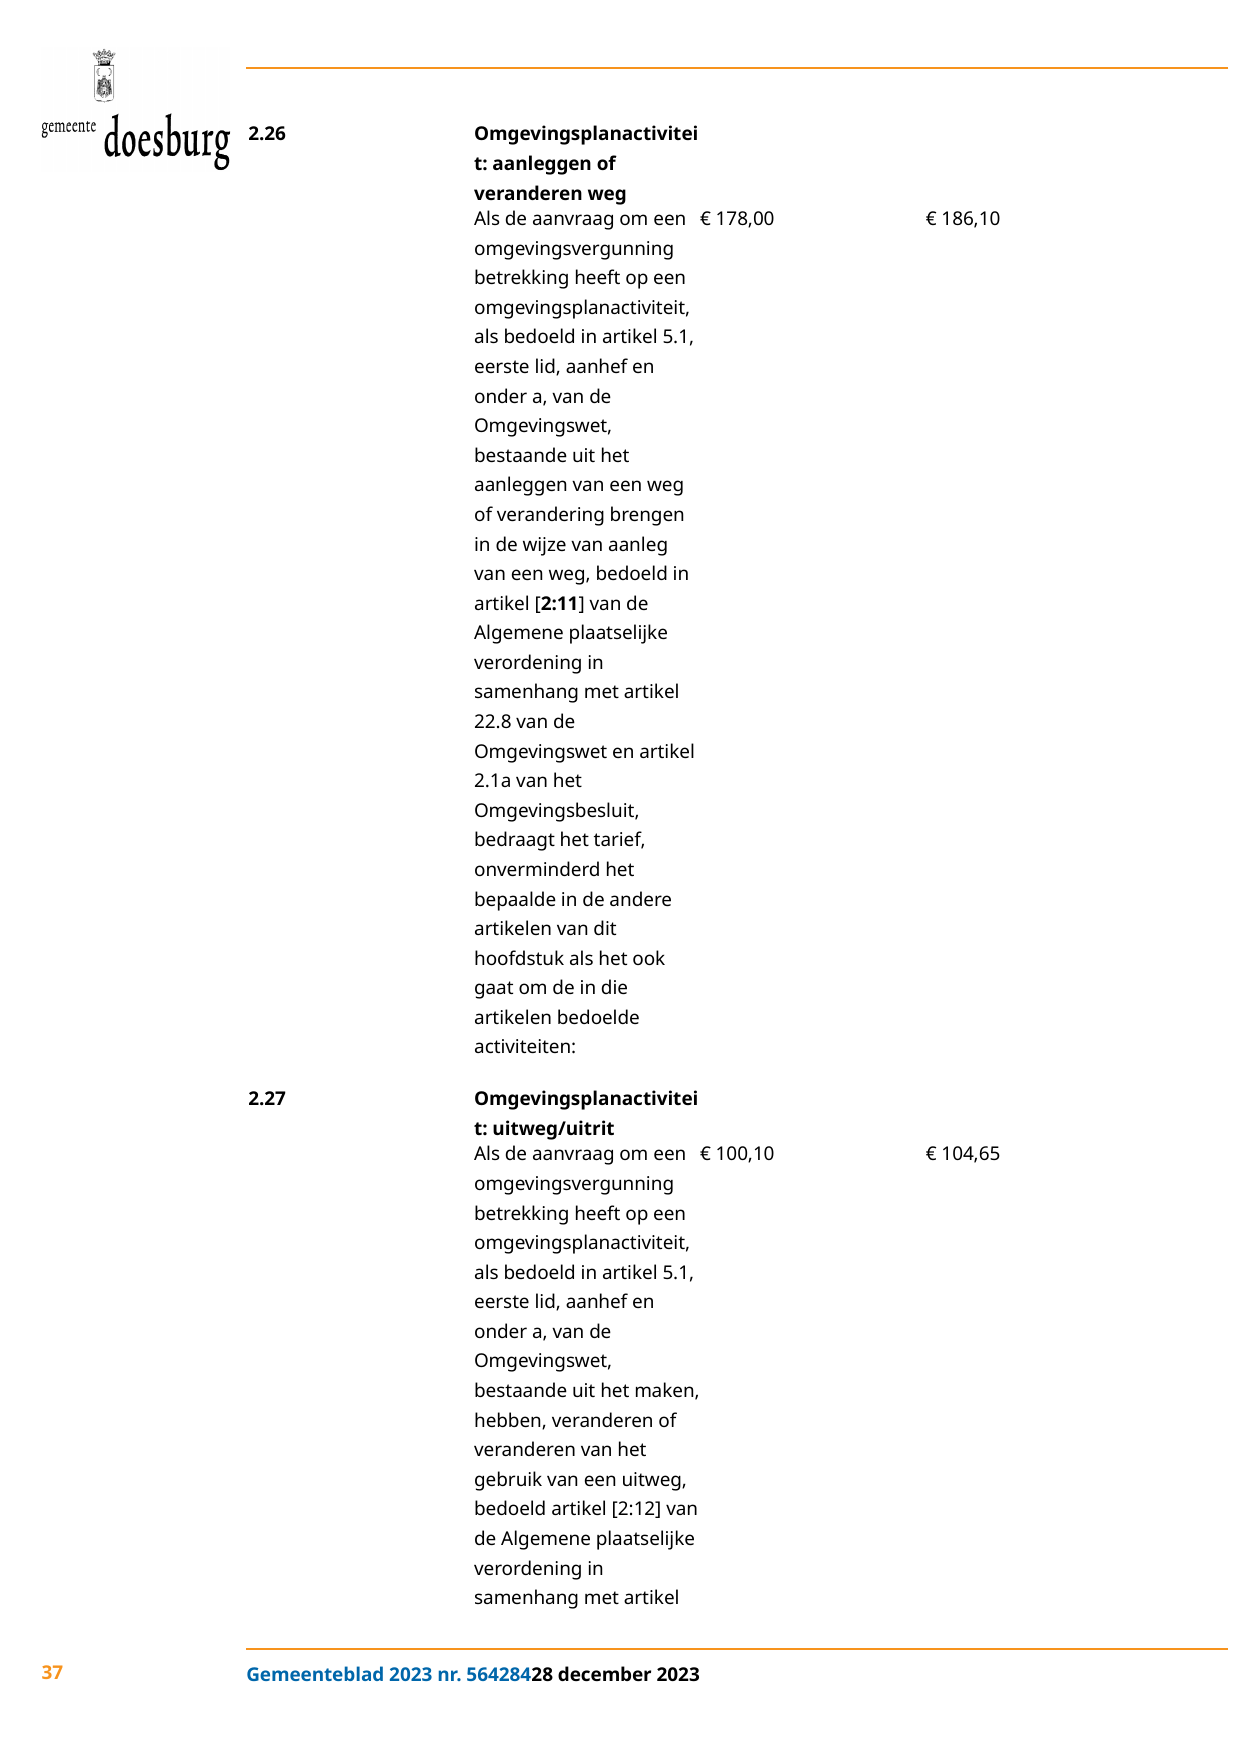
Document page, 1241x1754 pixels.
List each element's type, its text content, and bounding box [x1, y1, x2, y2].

table_cell [700, 121, 926, 205]
table_cell [926, 95, 1152, 121]
table_cell [248, 95, 474, 121]
table_cell [700, 1085, 926, 1141]
table_cell [926, 1085, 1152, 1141]
table_cell Omgevingsplanactiviteit: uitweg/uitrit [474, 1085, 700, 1141]
table_cell [248, 1060, 474, 1085]
table_cell 2.26 [248, 121, 474, 205]
table_cell 2.27 [248, 1085, 474, 1141]
table_cell Omgevingsplanactiviteit: aanleggen of veranderen weg [474, 121, 700, 205]
table_cell [700, 1060, 926, 1085]
table_cell [474, 95, 700, 121]
table_cell [474, 1060, 700, 1085]
table_cell € 178,00 [700, 205, 926, 1059]
table_cell € 100,10 [700, 1141, 926, 1610]
table_cell [248, 205, 474, 1059]
table_cell [248, 1141, 474, 1610]
table_cell € 104,65 [926, 1141, 1152, 1610]
table_cell Als de aanvraag om een omgevingsvergunning betrekking heeft op een omgevingsplanactiviteit, als bedoeld in artikel 5.1, eerste lid, aanhef en onder a, van de Omgevingswet, bestaande uit het aanleggen van een weg of verandering brengen in de wijze van aanleg van een weg, bedoeld in artikel [2:11] van de Algemene plaatselijke verordening in samenhang met artikel 22.8 van de Omgevingswet en artikel 2.1a van het Omgevingsbesluit, bedraagt het tarief, onverminderd het bepaalde in de andere artikelen van dit hoofdstuk als het ook gaat om de in die artikelen bedoelde activiteiten: [474, 205, 700, 1059]
table_cell [926, 1060, 1152, 1085]
table_cell € 186,10 [926, 205, 1152, 1059]
table_cell Als de aanvraag om een omgevingsvergunning betrekking heeft op een omgevingsplanactiviteit, als bedoeld in artikel 5.1, eerste lid, aanhef en onder a, van de Omgevingswet, bestaande uit het maken, hebben, veranderen of veranderen van het gebruik van een uitweg, bedoeld artikel [2:12] van de Algemene plaatselijke verordening in samenhang met artikel [474, 1141, 700, 1610]
picture [41, 47, 231, 172]
table_cell [700, 95, 926, 121]
table_cell [926, 121, 1152, 205]
